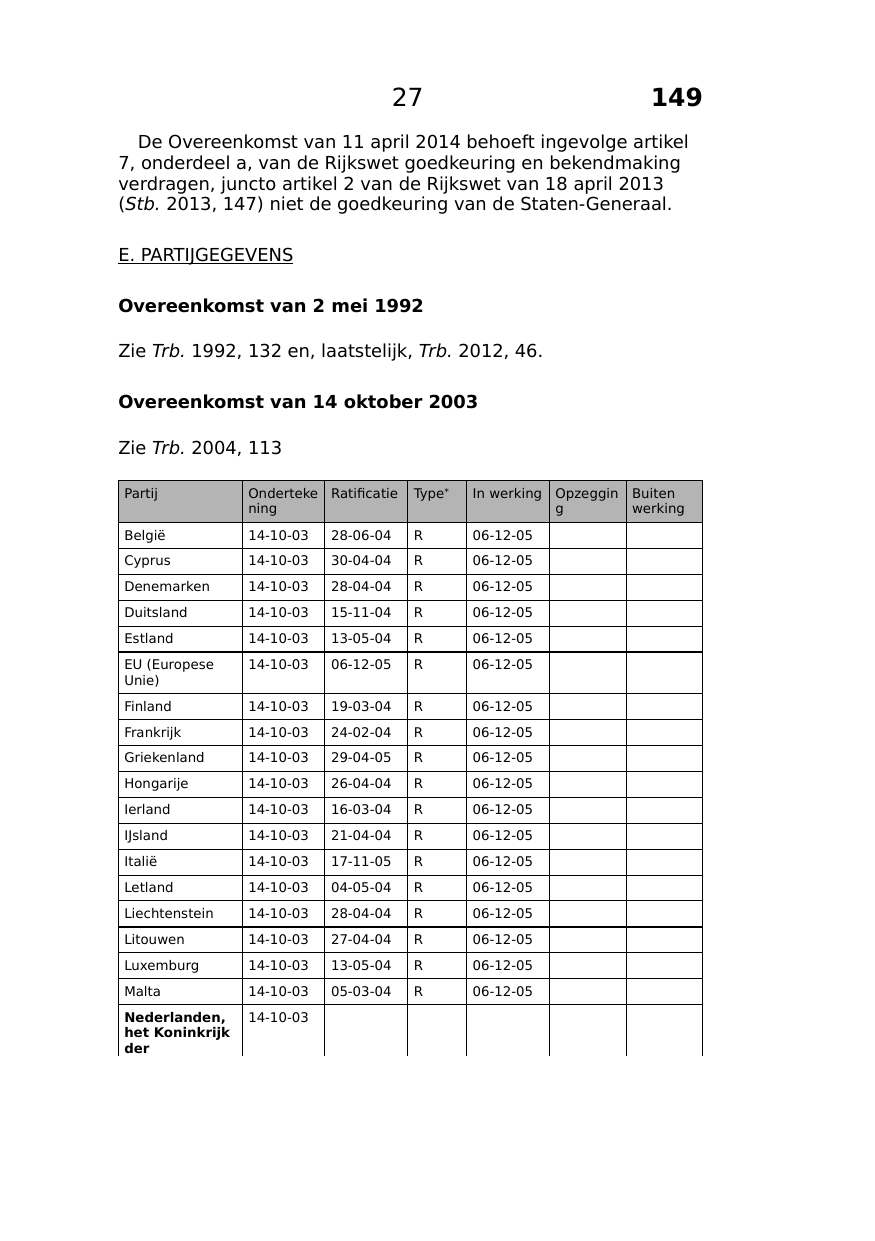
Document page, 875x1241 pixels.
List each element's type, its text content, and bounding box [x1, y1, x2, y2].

table_cell Malta [119, 979, 242, 1004]
table_cell [550, 850, 626, 874]
table_cell [550, 549, 626, 574]
table_cell 06-12-05 [467, 694, 549, 719]
subtitle E. PARTIJGEGEVENS [118, 245, 703, 266]
table_cell [627, 772, 702, 797]
table_cell Hongarije [119, 772, 242, 797]
table_cell 06-12-05 [467, 720, 549, 745]
table_cell 06-12-05 [467, 901, 549, 926]
table_cell Nederlanden, het Koninkrijk der [119, 1005, 242, 1056]
table_header Type* [408, 481, 466, 522]
table_cell [627, 901, 702, 926]
table_cell 14-10-03 [243, 627, 324, 651]
table_cell [627, 523, 702, 548]
table_cell 28-04-04 [325, 575, 407, 599]
table_cell Liechtenstein [119, 901, 242, 926]
table_cell [408, 1005, 466, 1056]
table_cell R [408, 601, 466, 626]
table_cell 06-12-05 [467, 653, 549, 693]
table_cell [550, 694, 626, 719]
table_cell 30-04-04 [325, 549, 407, 574]
table_cell [627, 549, 702, 574]
table_cell 28-06-04 [325, 523, 407, 548]
table_cell [550, 653, 626, 693]
table_cell 05-03-04 [325, 979, 407, 1004]
text Zie Trb. 1992, 132 en, laatstelijk, Trb. 2012, 46. [118, 341, 703, 362]
table_cell 06-12-05 [467, 979, 549, 1004]
table_cell [627, 876, 702, 900]
table_cell 06-12-05 [467, 549, 549, 574]
table_cell Denemarken [119, 575, 242, 599]
table_cell [550, 876, 626, 900]
table_cell [550, 901, 626, 926]
table_header In werking [467, 481, 549, 522]
table_cell [627, 798, 702, 823]
table_cell 06-12-05 [467, 928, 549, 952]
table_cell 06-12-05 [467, 575, 549, 599]
table_cell R [408, 953, 466, 978]
table_cell 14-10-03 [243, 850, 324, 874]
table_cell R [408, 523, 466, 548]
table_cell 14-10-03 [243, 523, 324, 548]
table_cell 06-12-05 [467, 953, 549, 978]
table_cell [627, 1005, 702, 1056]
table_cell R [408, 979, 466, 1004]
table_cell 26-04-04 [325, 772, 407, 797]
table_cell 06-12-05 [467, 627, 549, 651]
table_cell [627, 928, 702, 952]
table_cell [627, 694, 702, 719]
table_cell R [408, 850, 466, 874]
table_cell 14-10-03 [243, 772, 324, 797]
table_cell 14-10-03 [243, 1005, 324, 1056]
table_cell 13-05-04 [325, 627, 407, 651]
table_cell Luxemburg [119, 953, 242, 978]
table_cell 28-04-04 [325, 901, 407, 926]
table_header Partij [119, 481, 242, 522]
table_cell 15-11-04 [325, 601, 407, 626]
table_cell R [408, 746, 466, 771]
table_cell 14-10-03 [243, 876, 324, 900]
table_cell 06-12-05 [467, 876, 549, 900]
table_cell 14-10-03 [243, 824, 324, 848]
table_cell R [408, 928, 466, 952]
table_cell [550, 746, 626, 771]
table_cell 13-05-04 [325, 953, 407, 978]
table_cell 24-02-04 [325, 720, 407, 745]
table_cell Griekenland [119, 746, 242, 771]
table_cell 16-03-04 [325, 798, 407, 823]
table_cell [627, 653, 702, 693]
table_cell [550, 627, 626, 651]
table_cell 19-03-04 [325, 694, 407, 719]
table_cell 14-10-03 [243, 694, 324, 719]
table_cell 14-10-03 [243, 901, 324, 926]
table_cell EU (Europese Unie) [119, 653, 242, 693]
table_cell R [408, 627, 466, 651]
table_header Opzegging [550, 481, 626, 522]
table_cell R [408, 549, 466, 574]
table_cell R [408, 694, 466, 719]
table_cell 14-10-03 [243, 798, 324, 823]
table_cell [550, 1005, 626, 1056]
subtitle Overeenkomst van 14 oktober 2003 [118, 392, 703, 413]
table_cell Letland [119, 876, 242, 900]
table_cell 14-10-03 [243, 746, 324, 771]
table_cell R [408, 575, 466, 599]
table_cell 14-10-03 [243, 575, 324, 599]
table_cell 27-04-04 [325, 928, 407, 952]
table_cell [627, 627, 702, 651]
table_cell [550, 979, 626, 1004]
table_cell 14-10-03 [243, 720, 324, 745]
table_cell Litouwen [119, 928, 242, 952]
table_cell 04-05-04 [325, 876, 407, 900]
table_cell 14-10-03 [243, 928, 324, 952]
table_cell [550, 601, 626, 626]
table_cell 14-10-03 [243, 953, 324, 978]
table_cell Cyprus [119, 549, 242, 574]
table_cell R [408, 772, 466, 797]
table_cell 14-10-03 [243, 549, 324, 574]
table_cell [627, 575, 702, 599]
table_cell [627, 720, 702, 745]
table_cell R [408, 798, 466, 823]
table_cell R [408, 876, 466, 900]
table_cell [467, 1005, 549, 1056]
table_cell Ierland [119, 798, 242, 823]
table_cell R [408, 901, 466, 926]
table_cell 06-12-05 [467, 824, 549, 848]
table_cell [550, 928, 626, 952]
table_cell R [408, 720, 466, 745]
table_cell 06-12-05 [467, 772, 549, 797]
table_cell België [119, 523, 242, 548]
table_header Ondertekening [243, 481, 324, 522]
text Zie Trb. 2004, 113 [118, 438, 703, 458]
table_cell Frankrijk [119, 720, 242, 745]
table_cell Finland [119, 694, 242, 719]
table_cell R [408, 653, 466, 693]
table_cell 06-12-05 [467, 601, 549, 626]
table_cell [550, 824, 626, 848]
table_cell [627, 824, 702, 848]
table_cell 29-04-05 [325, 746, 407, 771]
table_cell Italië [119, 850, 242, 874]
table_header Buiten werking [627, 481, 702, 522]
table_header Ratificatie [325, 481, 407, 522]
table_cell [550, 720, 626, 745]
table_cell 06-12-05 [467, 523, 549, 548]
table_cell 06-12-05 [325, 653, 407, 693]
table_cell [325, 1005, 407, 1056]
table_cell 14-10-03 [243, 653, 324, 693]
table_cell [627, 979, 702, 1004]
table_cell 14-10-03 [243, 601, 324, 626]
table_cell 14-10-03 [243, 979, 324, 1004]
subtitle Overeenkomst van 2 mei 1992 [118, 296, 703, 316]
table_cell Duitsland [119, 601, 242, 626]
table_cell 17-11-05 [325, 850, 407, 874]
table_cell Estland [119, 627, 242, 651]
table_cell [627, 953, 702, 978]
table_cell [550, 953, 626, 978]
table_cell [627, 746, 702, 771]
table_cell 06-12-05 [467, 746, 549, 771]
table_cell [627, 601, 702, 626]
table_cell IJsland [119, 824, 242, 848]
table_cell [550, 523, 626, 548]
table_cell [550, 575, 626, 599]
text De Overeenkomst van 11 april 2014 behoeft ingevolge artikel 7, onderdeel a, van de Rijkswet goedkeuring en bekendmaking verdragen, juncto artikel 2 van de Rijkswet van 18 april 2013 (Stb. 2013, 147) niet de goedkeuring van de Staten-Generaal. [118, 132, 703, 215]
table_cell 21-04-04 [325, 824, 407, 848]
table_cell 06-12-05 [467, 798, 549, 823]
table_cell [550, 772, 626, 797]
table_cell [550, 798, 626, 823]
table_cell 06-12-05 [467, 850, 549, 874]
table_cell [627, 850, 702, 874]
table_cell R [408, 824, 466, 848]
